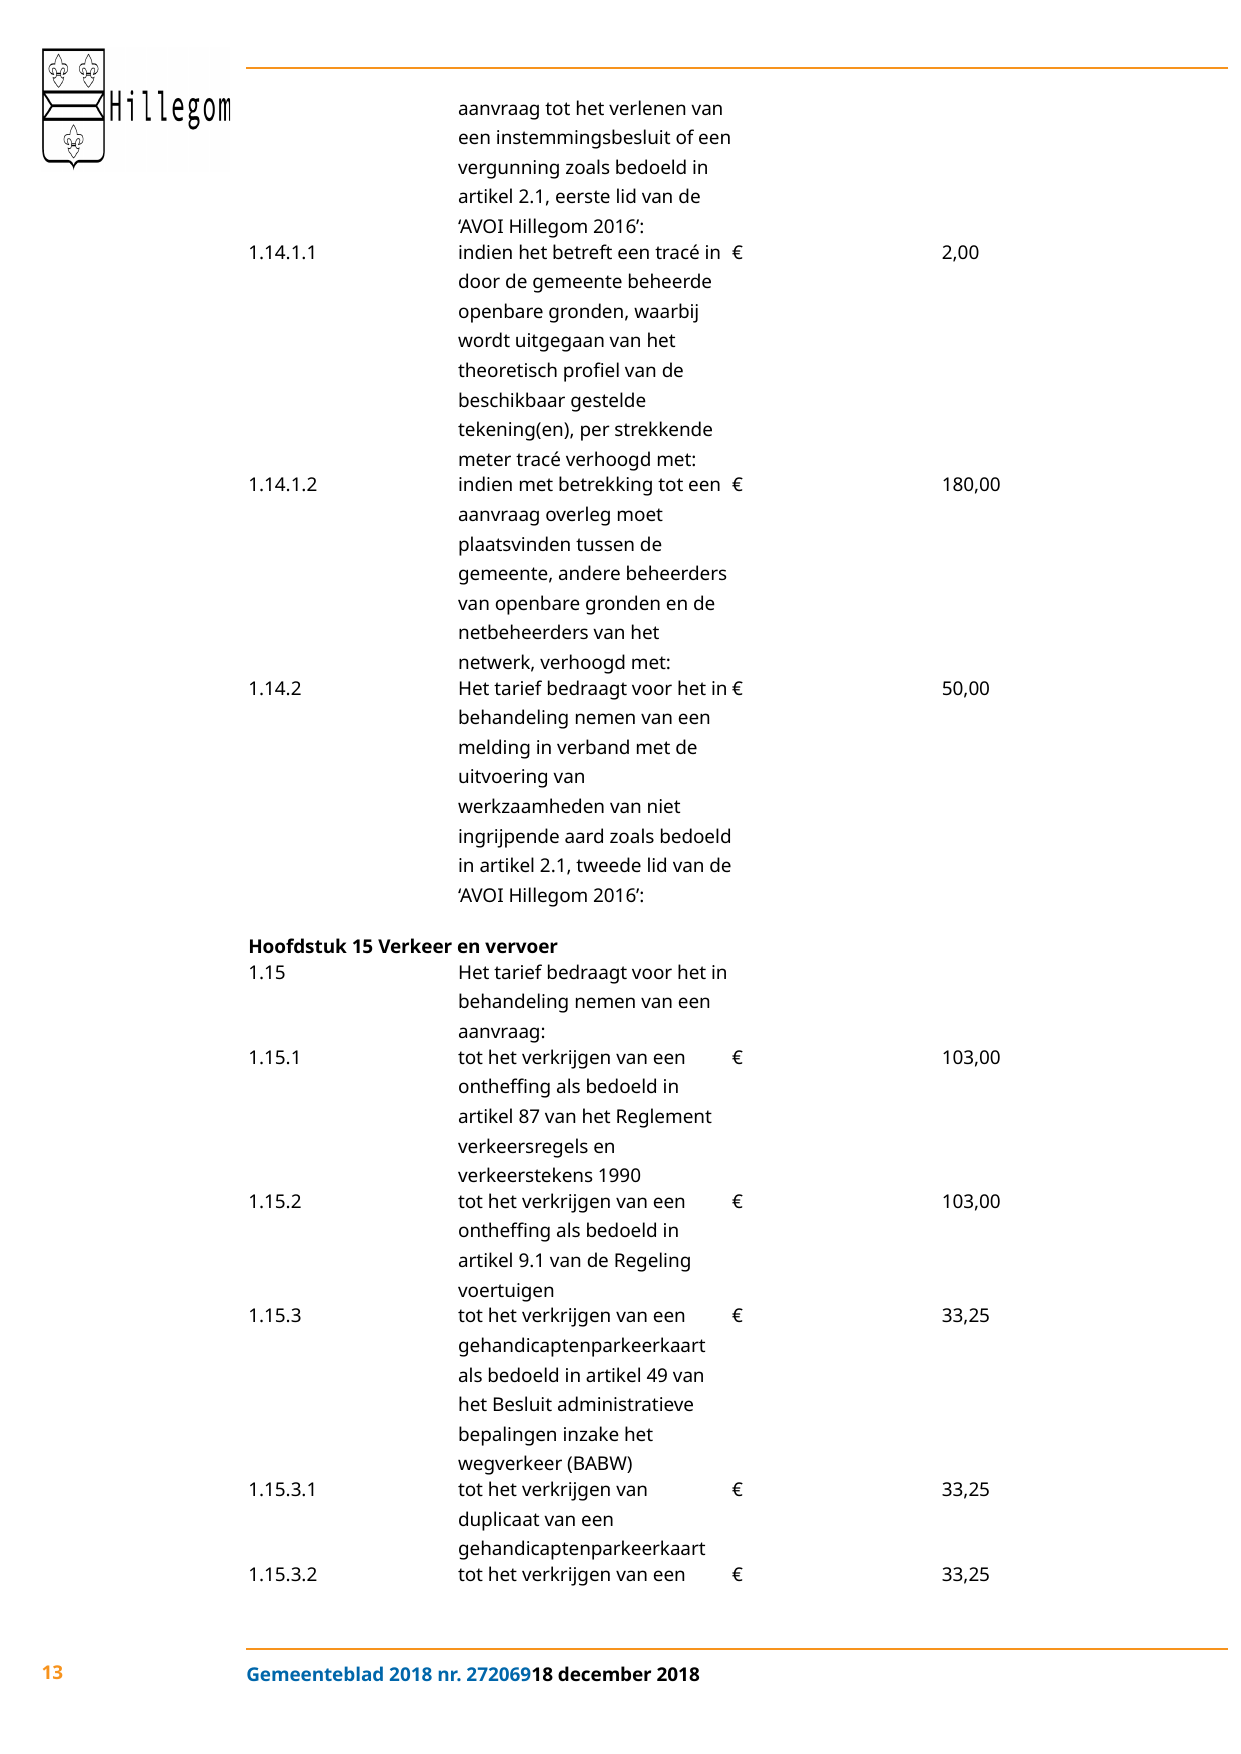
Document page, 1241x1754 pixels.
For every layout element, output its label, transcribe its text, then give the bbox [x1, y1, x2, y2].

table_cell [458, 908, 732, 933]
table_cell 103,00 [942, 1044, 1152, 1188]
table_cell Het tarief bedraagt voor het in behandeling nemen van een aanvraag: [458, 959, 732, 1044]
table_cell [942, 908, 1152, 933]
table_cell [942, 934, 1152, 959]
table_cell 1.15.3.1 [248, 1476, 458, 1561]
table_cell 1.15.1 [248, 1044, 458, 1188]
table_cell € [732, 1044, 942, 1188]
table_cell indien met betrekking tot een aanvraag overleg moet plaatsvinden tussen de gemeente, andere beheerders van openbare gronden en de netbeheerders van het netwerk, verhoogd met: [458, 472, 732, 675]
table_cell [732, 908, 942, 933]
table_cell tot het verkrijgen van duplicaat van een gehandicaptenparkeerkaart [458, 1476, 732, 1561]
picture [41, 47, 231, 172]
table_cell € [732, 1303, 942, 1476]
table_cell 1.14.1.2 [248, 472, 458, 675]
table_cell Het tarief bedraagt voor het in behandeling nemen van een melding in verband met de uitvoering van werkzaamheden van niet ingrijpende aard zoals bedoeld in artikel 2.1, tweede lid van de ‘AVOI Hillegom 2016’: [458, 675, 732, 908]
table_cell [942, 95, 1152, 239]
table_cell 33,25 [942, 1303, 1152, 1476]
table_cell 33,25 [942, 1476, 1152, 1561]
table_cell 1.14.2 [248, 675, 458, 908]
table_cell Hoofdstuk 15 Verkeer en vervoer [248, 934, 732, 959]
table_cell € [732, 472, 942, 675]
table_cell € [732, 1188, 942, 1303]
table_cell [942, 959, 1152, 1044]
table_cell indien het betreft een tracé in door de gemeente beheerde openbare gronden, waarbij wordt uitgegaan van het theoretisch profiel van de beschikbaar gestelde tekening(en), per strekkende meter tracé verhoogd met: [458, 239, 732, 472]
table_cell aanvraag tot het verlenen van een instemmingsbesluit of een vergunning zoals bedoeld in artikel 2.1, eerste lid van de ‘AVOI Hillegom 2016’: [458, 95, 732, 239]
table_cell € [732, 239, 942, 472]
table_cell [732, 934, 942, 959]
table_cell € [732, 675, 942, 908]
table_cell 1.15.3 [248, 1303, 458, 1476]
table_cell 50,00 [942, 675, 1152, 908]
table_cell 1.15.2 [248, 1188, 458, 1303]
table_cell € [732, 1561, 942, 1587]
table_cell 1.15 [248, 959, 458, 1044]
table_cell € [732, 1476, 942, 1561]
table_cell 1.15.3.2 [248, 1561, 458, 1587]
table_cell 1.14.1.1 [248, 239, 458, 472]
table_cell 33,25 [942, 1561, 1152, 1587]
table_cell tot het verkrijgen van een [458, 1561, 732, 1587]
table_cell 2,00 [942, 239, 1152, 472]
table_cell 180,00 [942, 472, 1152, 675]
table_cell [248, 908, 458, 933]
table_cell [732, 95, 942, 239]
table_cell tot het verkrijgen van een ontheffing als bedoeld in artikel 9.1 van de Regeling voertuigen [458, 1188, 732, 1303]
table_cell tot het verkrijgen van een ontheffing als bedoeld in artikel 87 van het Reglement verkeersregels en verkeerstekens 1990 [458, 1044, 732, 1188]
table_cell [732, 959, 942, 1044]
table_cell tot het verkrijgen van een gehandicaptenparkeerkaart als bedoeld in artikel 49 van het Besluit administratieve bepalingen inzake het wegverkeer (BABW) [458, 1303, 732, 1476]
table_cell [248, 95, 458, 239]
table_cell 103,00 [942, 1188, 1152, 1303]
